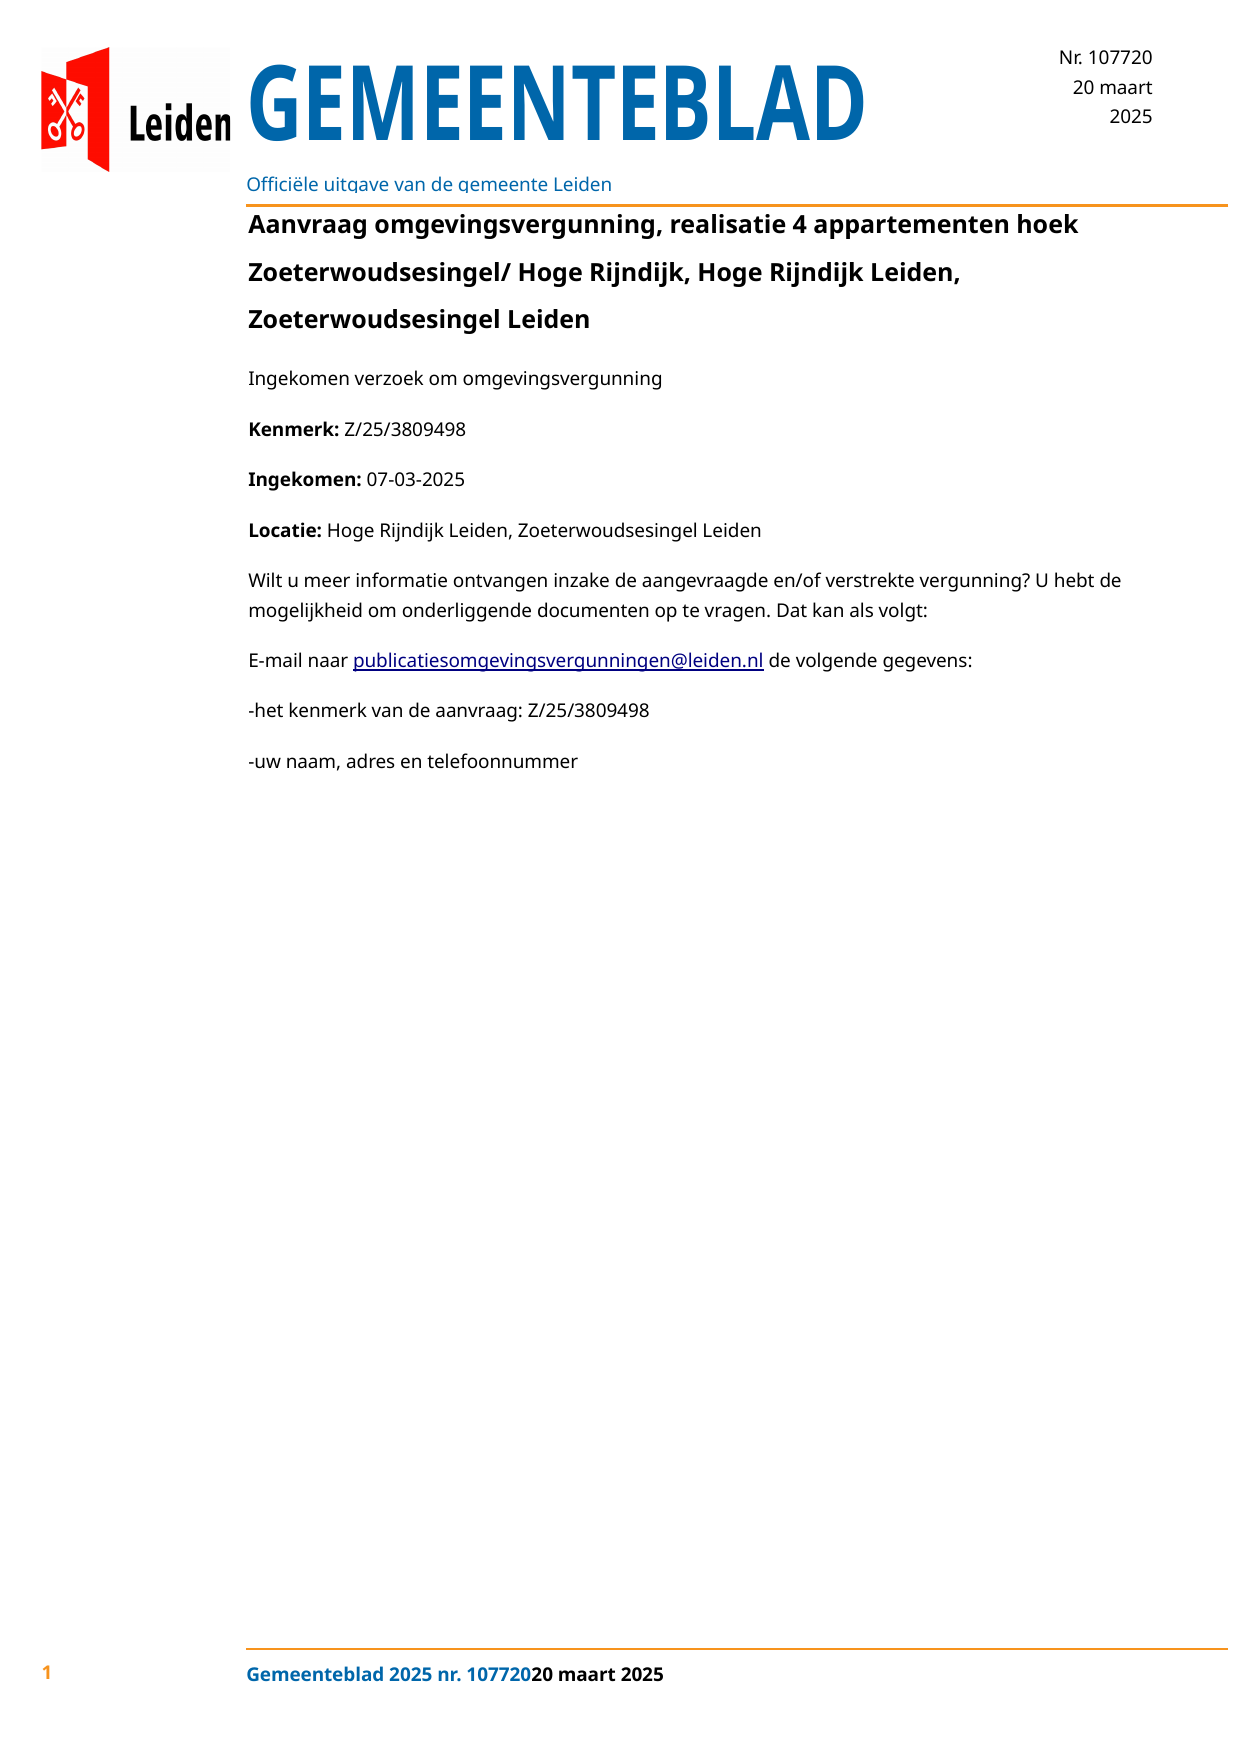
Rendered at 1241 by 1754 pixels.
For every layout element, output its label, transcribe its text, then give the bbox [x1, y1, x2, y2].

picture [41, 47, 231, 172]
text -het kenmerk van de aanvraag: Z/25/3809498 [248, 698, 1152, 723]
text Ingekomen: 07-03-2025 [248, 466, 1152, 492]
text Ingekomen verzoek om omgevingsvergunning [248, 366, 1152, 391]
text E-mail naar publicatiesomgevingsvergunningen@leiden.nl de volgende gegevens: [248, 647, 1152, 673]
text Aanvraag omgevingsvergunning, realisatie 4 appartementen hoek Zoeterwoudsesingel/ Hoge Rijndijk, Hoge Rijndijk Leiden, Zoeterwoudsesingel Leiden [248, 207, 1152, 336]
text -uw naam, adres en telefoonnummer [248, 748, 1152, 774]
text Kenmerk: Z/25/3809498 [248, 416, 1152, 442]
text Locatie: Hoge Rijndijk Leiden, Zoeterwoudsesingel Leiden [248, 517, 1152, 542]
text Wilt u meer informatie ontvangen inzake de aangevraagde en/of verstrekte vergunning? U hebt de mogelijkheid om onderliggende documenten op te vragen. Dat kan als volgt: [248, 567, 1152, 622]
